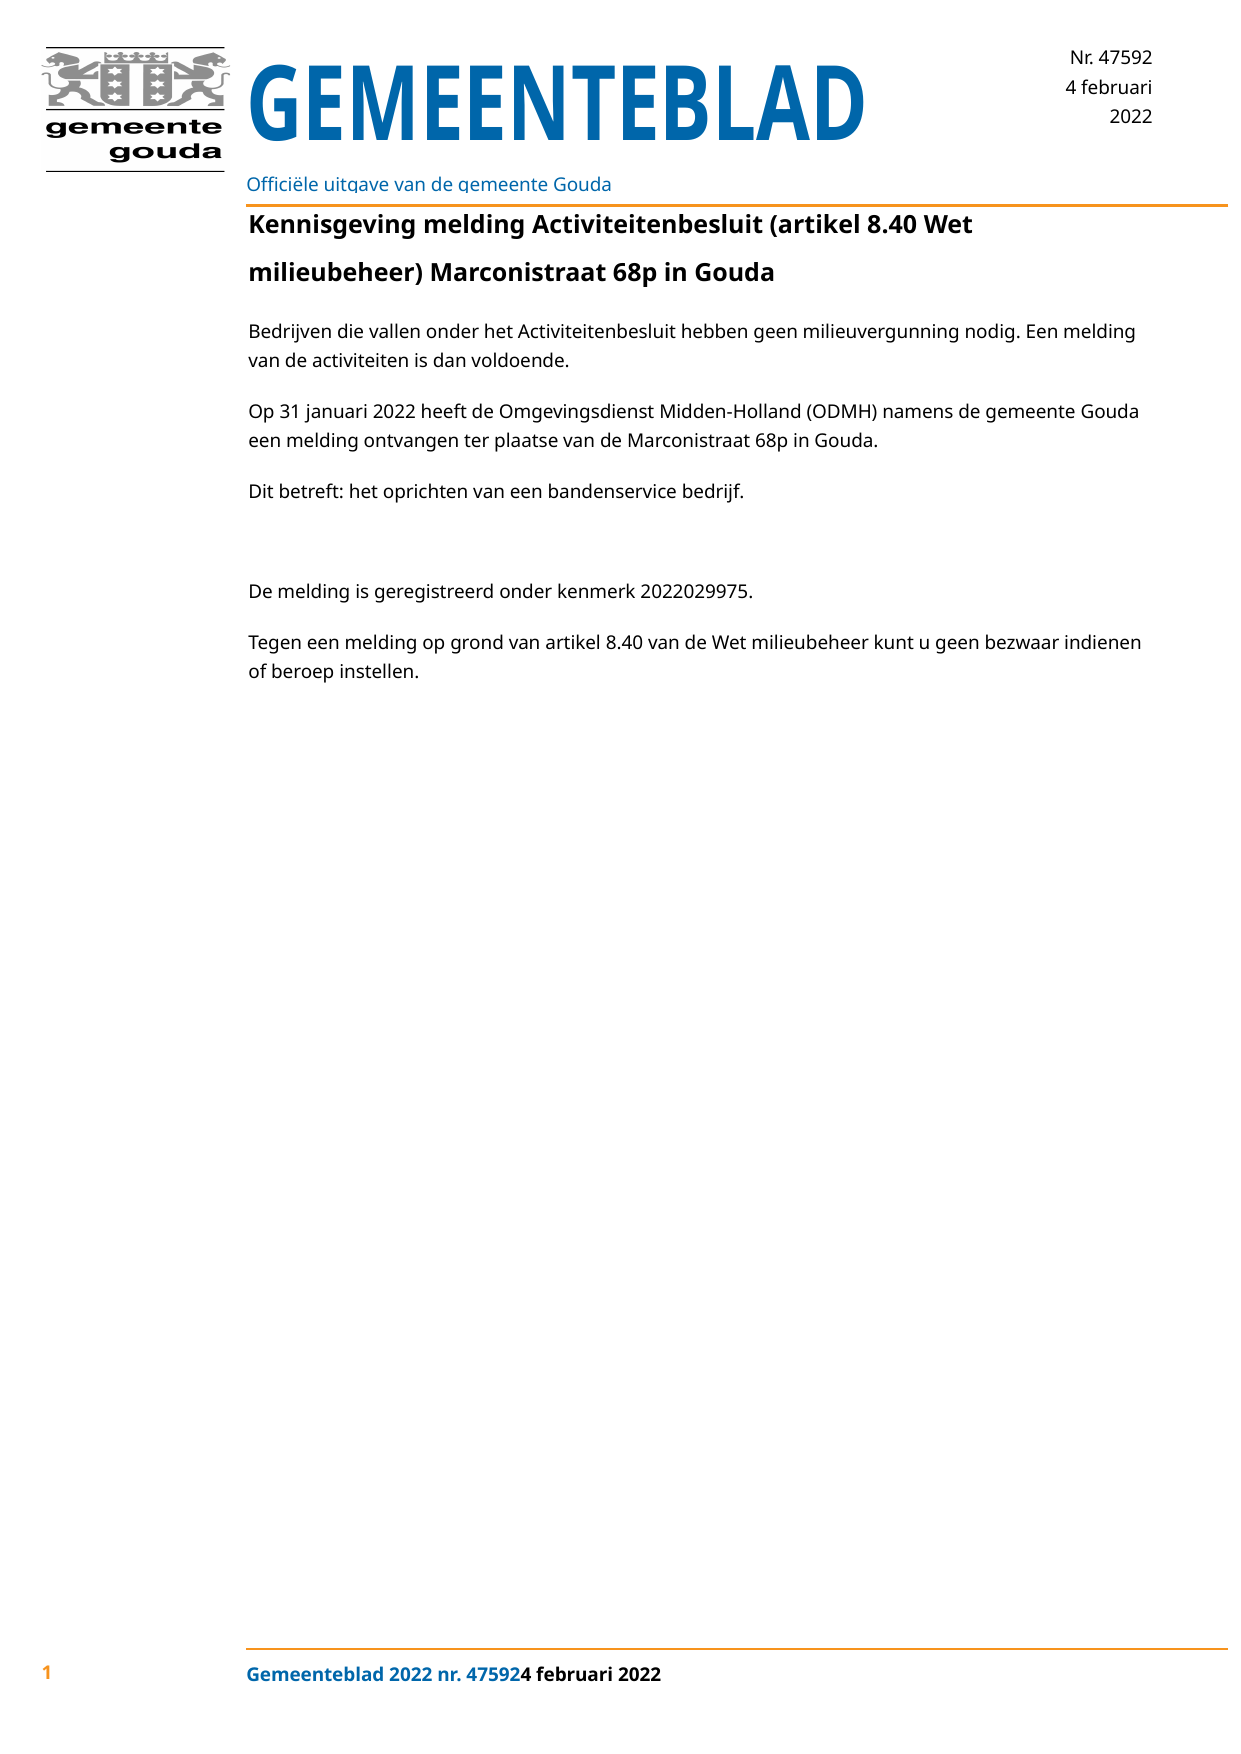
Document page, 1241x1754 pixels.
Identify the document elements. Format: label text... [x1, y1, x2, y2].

text Dit betreft: het oprichten van een bandenservice bedrijf. [248, 478, 1152, 504]
text Op 31 januari 2022 heeft de Omgevingsdienst Midden-Holland (ODMH) namens de gemeente Gouda een melding ontvangen ter plaatse van de Marconistraat 68p in Gouda. [248, 398, 1152, 453]
text De melding is geregistreerd onder kenmerk 2022029975. [248, 579, 1152, 604]
text Bedrijven die vallen onder het Activiteitenbesluit hebben geen milieuvergunning nodig. Een melding van de activiteiten is dan voldoende. [248, 318, 1152, 373]
text Tegen een melding op grond van artikel 8.40 van de Wet milieubeheer kunt u geen bezwaar indienen of beroep instellen. [248, 629, 1152, 684]
picture [41, 47, 231, 172]
text Kennisgeving melding Activiteitenbesluit (artikel 8.40 Wet milieubeheer) Marconistraat 68p in Gouda [248, 207, 1152, 288]
